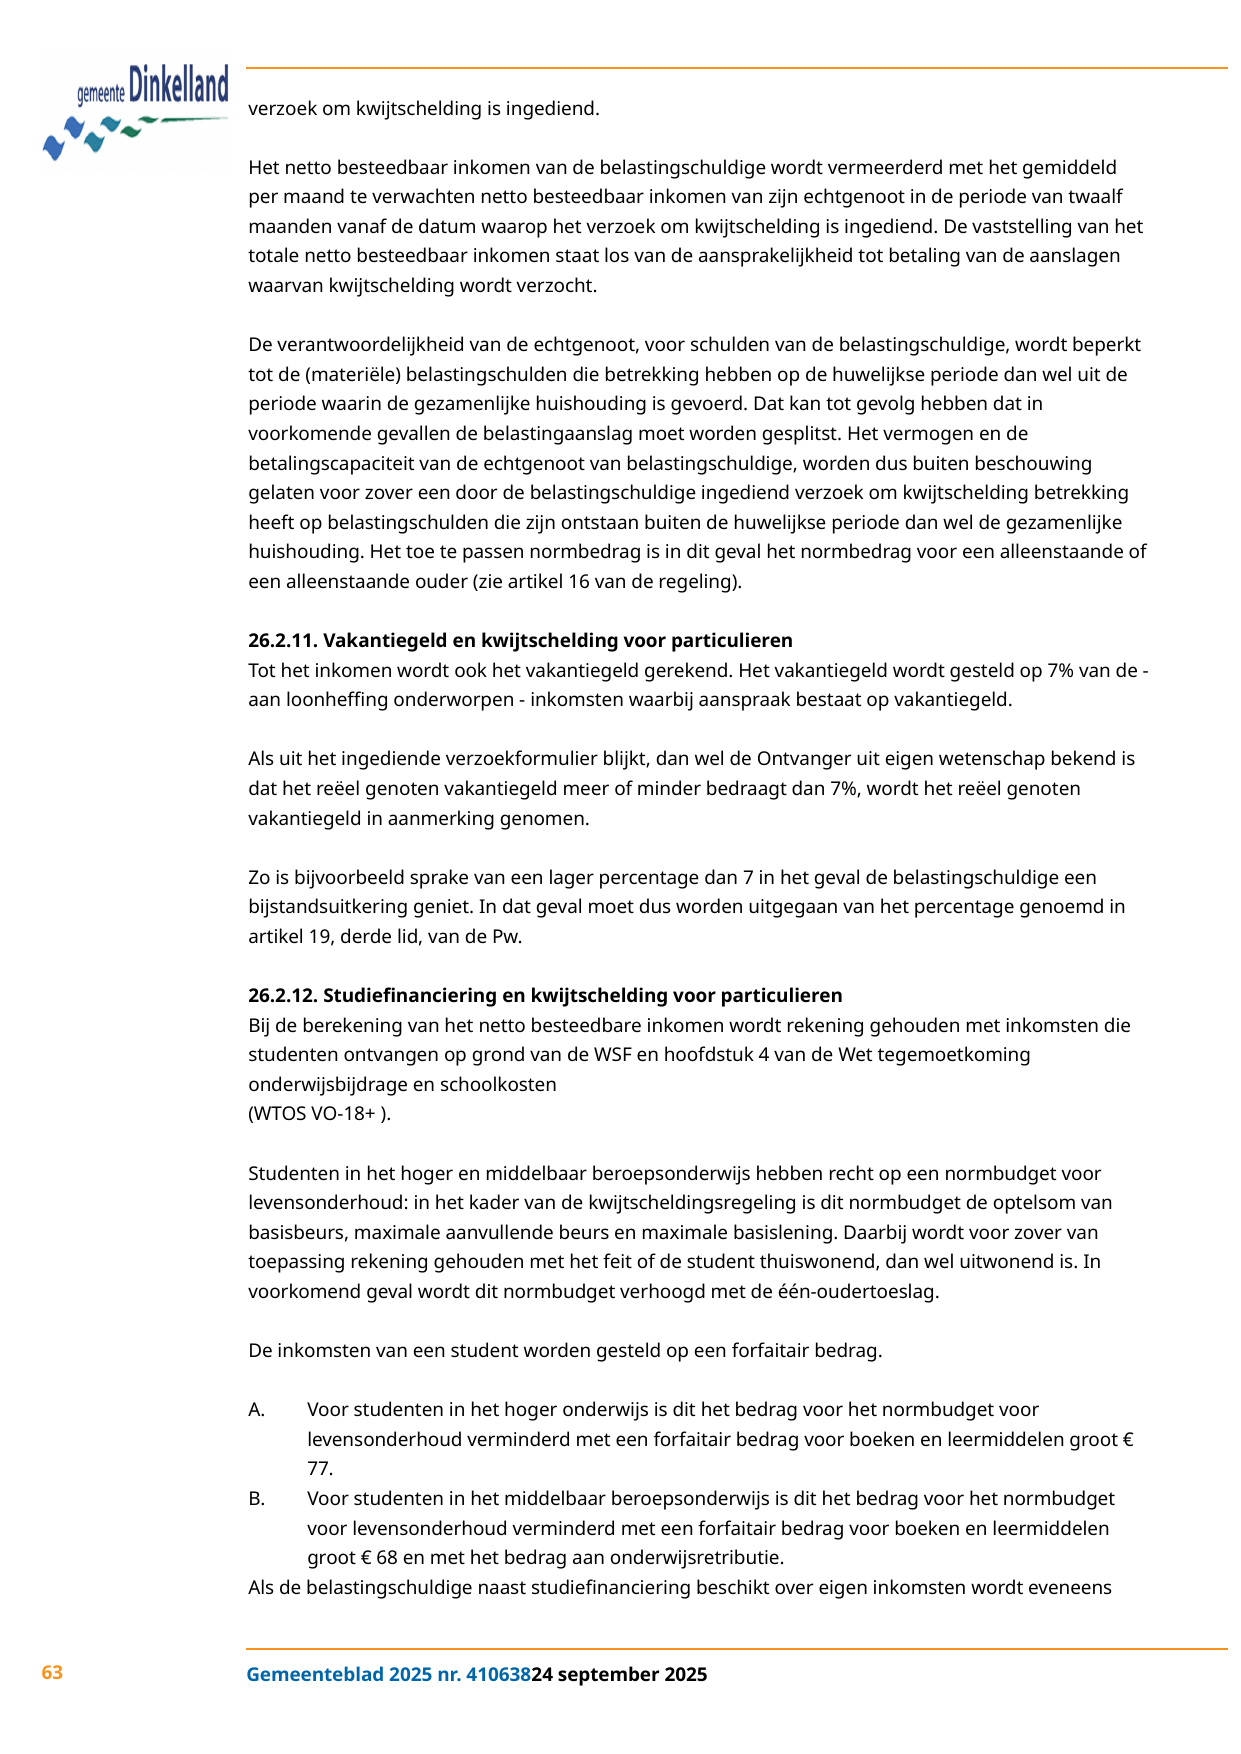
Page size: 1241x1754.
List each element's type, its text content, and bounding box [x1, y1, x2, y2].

text Tot het inkomen wordt ook het vakantiegeld gerekend. Het vakantiegeld wordt gesteld op 7% van de - aan loonheffing onderworpen - inkomsten waarbij aanspraak bestaat op vakantiegeld. [248, 657, 1152, 712]
text Als uit het ingediende verzoekformulier blijkt, dan wel de Ontvanger uit eigen wetenschap bekend is dat het reëel genoten vakantiegeld meer of minder bedraagt dan 7%, wordt het reëel genoten vakantiegeld in aanmerking genomen. [248, 746, 1152, 831]
picture [41, 47, 231, 172]
text 26.2.11. Vakantiegeld en kwijtschelding voor particulieren [248, 627, 1152, 653]
text De verantwoordelijkheid van de echtgenoot, voor schulden van de belastingschuldige, wordt beperkt tot de (materiële) belastingschulden die betrekking hebben op de huwelijkse periode dan wel uit de periode waarin de gezamenlijke huishouding is gevoerd. Dat kan tot gevolg hebben dat in voorkomende gevallen de belastingaanslag moet worden gesplitst. Het vermogen en de betalingscapaciteit van de echtgenoot van belastingschuldige, worden dus buiten beschouwing gelaten voor zover een door de belastingschuldige ingediend verzoek om kwijtschelding betrekking heeft op belastingschulden die zijn ontstaan buiten de huwelijkse periode dan wel de gezamenlijke huishouding. Het toe te passen normbedrag is in dit geval het normbedrag voor een alleenstaande of een alleenstaande ouder (zie artikel 16 van de regeling). [248, 331, 1152, 594]
text (WTOS VO-18+ ). [248, 1101, 1152, 1126]
text Als de belastingschuldige naast studiefinanciering beschikt over eigen inkomsten wordt eveneens [248, 1574, 1152, 1600]
text Studenten in het hoger en middelbaar beroepsonderwijs hebben recht op een normbudget voor levensonderhoud: in het kader van de kwijtscheldingsregeling is dit normbudget de optelsom van basisbeurs, maximale aanvullende beurs en maximale basislening. Daarbij wordt voor zover van toepassing rekening gehouden met het feit of de student thuiswonend, dan wel uitwonend is. In voorkomend geval wordt dit normbudget verhoogd met de één-oudertoeslag. [248, 1160, 1152, 1304]
text 26.2.12. Studiefinanciering en kwijtschelding voor particulieren [248, 982, 1152, 1008]
list Voor studenten in het hoger onderwijs is dit het bedrag voor het normbudget voor levensonderhoud verminderd met een forfaitair bedrag voor boeken en leermiddelen groot € 77. [248, 1396, 1152, 1481]
text Zo is bijvoorbeeld sprake van een lager percentage dan 7 in het geval de belastingschuldige een bijstandsuitkering geniet. In dat geval moet dus worden uitgegaan van het percentage genoemd in artikel 19, derde lid, van de Pw. [248, 864, 1152, 949]
text verzoek om kwijtschelding is ingediend. [248, 95, 1152, 121]
text Bij de berekening van het netto besteedbare inkomen wordt rekening gehouden met inkomsten die studenten ontvangen op grond van de WSF en hoofdstuk 4 van de Wet tegemoetkoming onderwijsbijdrage en schoolkosten [248, 1012, 1152, 1097]
text Het netto besteedbaar inkomen van de belastingschuldige wordt vermeerderd met het gemiddeld per maand te verwachten netto besteedbaar inkomen van zijn echtgenoot in de periode van twaalf maanden vanaf de datum waarop het verzoek om kwijtschelding is ingediend. De vaststelling van het totale netto besteedbaar inkomen staat los van de aansprakelijkheid tot betaling van de aanslagen waarvan kwijtschelding wordt verzocht. [248, 154, 1152, 298]
text De inkomsten van een student worden gesteld op een forfaitair bedrag. [248, 1337, 1152, 1363]
list Voor studenten in het middelbaar beroepsonderwijs is dit het bedrag voor het normbudget voor levensonderhoud verminderd met een forfaitair bedrag voor boeken en leermiddelen groot € 68 en met het bedrag aan onderwijsretributie. [248, 1485, 1152, 1570]
